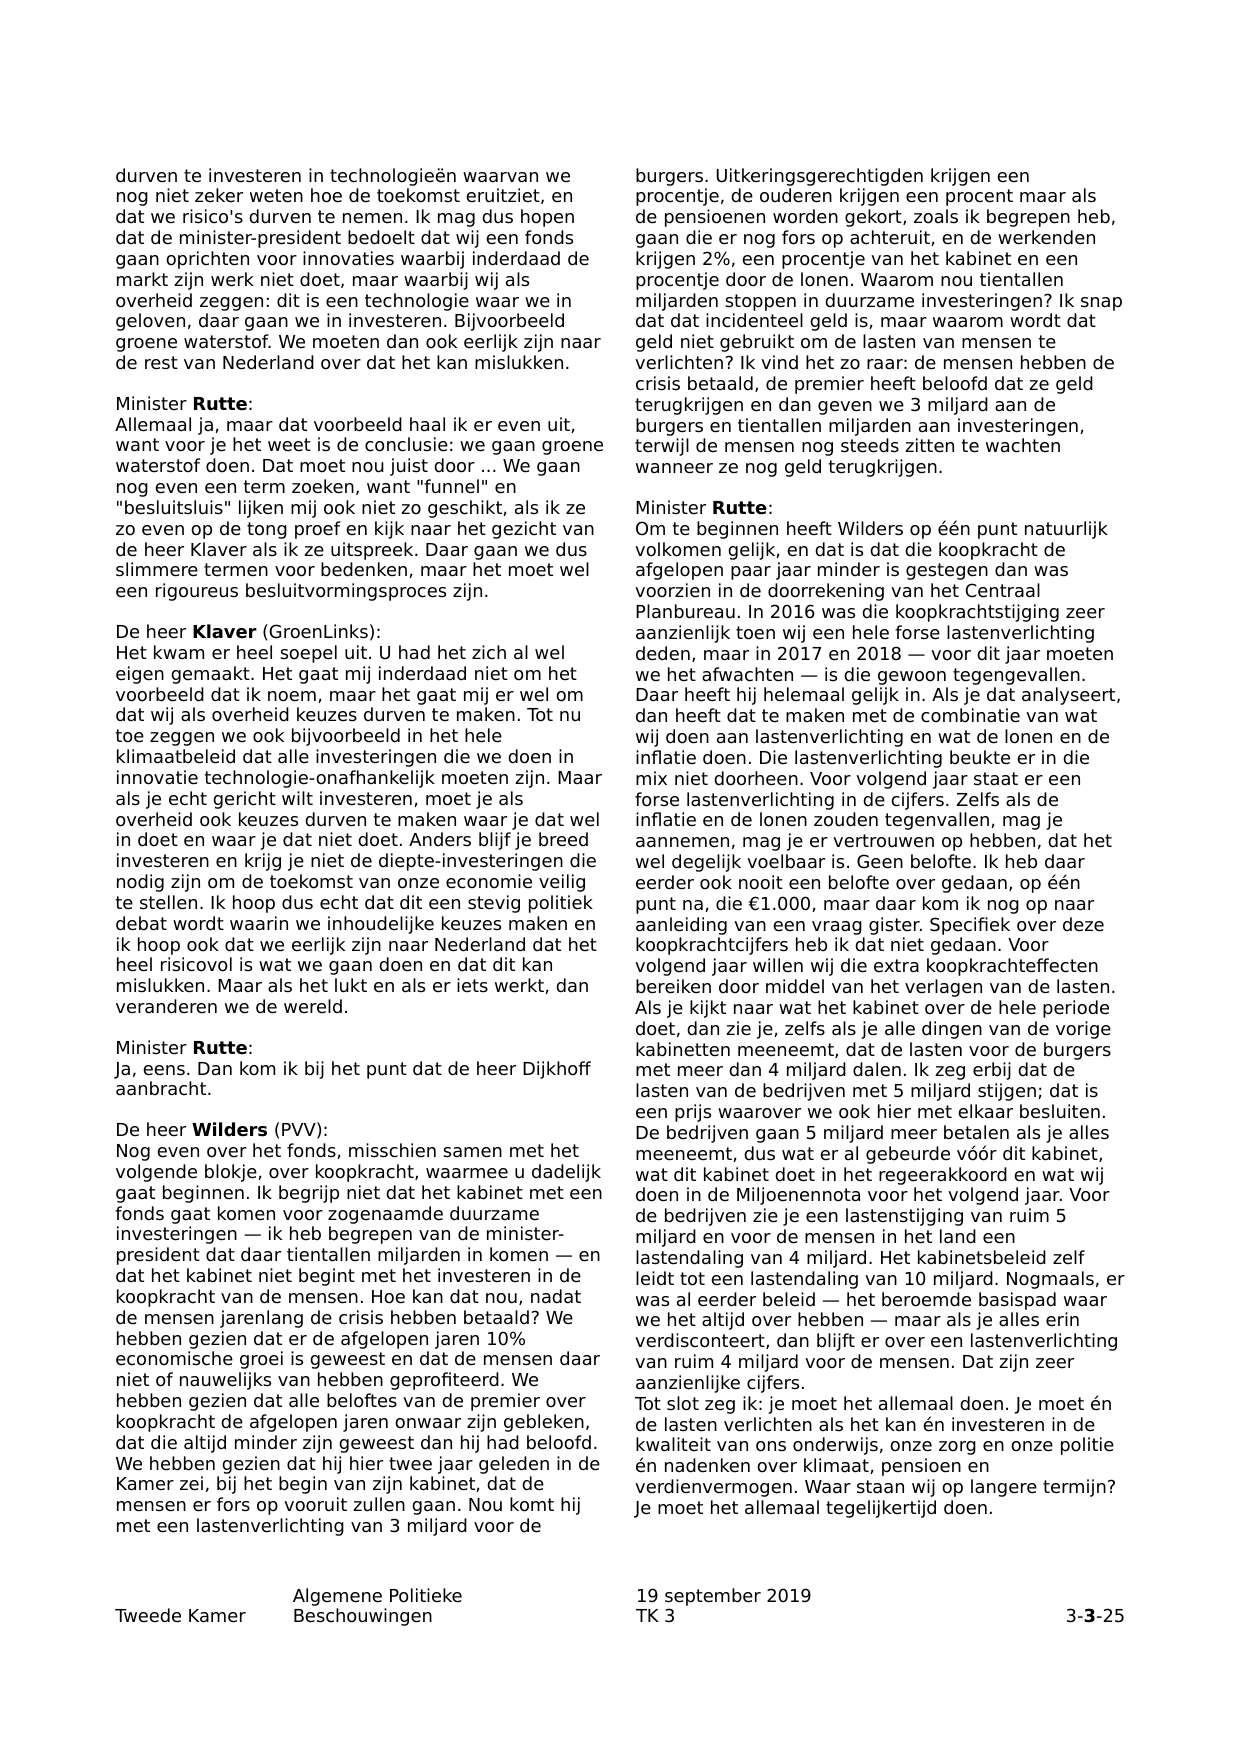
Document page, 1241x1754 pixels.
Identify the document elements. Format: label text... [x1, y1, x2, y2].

text Minister Rutte: [635, 498, 1125, 518]
text Allemaal ja, maar dat voorbeeld haal ik er even uit, want voor je het weet is de conclusie: we gaan groene waterstof doen. Dat moet nou juist door ... We gaan nog even een term zoeken, want "funnel" en "besluitsluis" lijken mij ook niet zo geschikt, als ik ze zo even op de tong proef en kijk naar het gezicht van de heer Klaver als ik ze uitspreek. Daar gaan we dus slimmere termen voor bedenken, maar het moet wel een rigoureus besluitvormingsproces zijn. [115, 414, 605, 602]
text burgers. Uitkeringsgerechtigden krijgen een procentje, de ouderen krijgen een procent maar als de pensioenen worden gekort, zoals ik begrepen heb, gaan die er nog fors op achteruit, en de werkenden krijgen 2%, een procentje van het kabinet en een procentje door de lonen. Waarom nou tientallen miljarden stoppen in duurzame investeringen? Ik snap dat dat incidenteel geld is, maar waarom wordt dat geld niet gebruikt om de lasten van mensen te verlichten? Ik vind het zo raar: de mensen hebben de crisis betaald, de premier heeft beloofd dat ze geld terugkrijgen en dan geven we 3 miljard aan de burgers en tientallen miljarden aan investeringen, terwijl de mensen nog steeds zitten te wachten wanneer ze nog geld terugkrijgen. [635, 165, 1125, 478]
text Als je kijkt naar wat het kabinet over de hele periode doet, dan zie je, zelfs als je alle dingen van de vorige kabinetten meeneemt, dat de lasten voor de burgers met meer dan 4 miljard dalen. Ik zeg erbij dat de lasten van de bedrijven met 5 miljard stijgen; dat is een prijs waarover we ook hier met elkaar besluiten. De bedrijven gaan 5 miljard meer betalen als je alles meeneemt, dus wat er al gebeurde vóór dit kabinet, wat dit kabinet doet in het regeerakkoord en wat wij doen in de Miljoenennota voor het volgend jaar. Voor de bedrijven zie je een lastenstijging van ruim 5 miljard en voor de mensen in het land een lastendaling van 4 miljard. Het kabinetsbeleid zelf leidt tot een lastendaling van 10 miljard. Nogmaals, er was al eerder beleid — het beroemde basispad waar we het altijd over hebben — maar als je alles erin verdisconteert, dan blijft er over een lastenverlichting van ruim 4 miljard voor de mensen. Dat zijn zeer aanzienlijke cijfers. [635, 998, 1125, 1393]
text durven te investeren in technologieën waarvan we nog niet zeker weten hoe de toekomst eruitziet, en dat we risico's durven te nemen. Ik mag dus hopen dat de minister-president bedoelt dat wij een fonds gaan oprichten voor innovaties waarbij inderdaad de markt zijn werk niet doet, maar waarbij wij als overheid zeggen: dit is een technologie waar we in geloven, daar gaan we in investeren. Bijvoorbeeld groene waterstof. We moeten dan ook eerlijk zijn naar de rest van Nederland over dat het kan mislukken. [115, 165, 605, 374]
text Het kwam er heel soepel uit. U had het zich al wel eigen gemaakt. Het gaat mij inderdaad niet om het voorbeeld dat ik noem, maar het gaat mij er wel om dat wij als overheid keuzes durven te maken. Tot nu toe zeggen we ook bijvoorbeeld in het hele klimaatbeleid dat alle investeringen die we doen in innovatie technologie-onafhankelijk moeten zijn. Maar als je echt gericht wilt investeren, moet je als overheid ook keuzes durven te maken waar je dat wel in doet en waar je dat niet doet. Anders blijf je breed investeren en krijg je niet de diepte-investeringen die nodig zijn om de toekomst van onze economie veilig te stellen. Ik hoop dus echt dat dit een stevig politiek debat wordt waarin we inhoudelijke keuzes maken en ik hoop ook dat we eerlijk zijn naar Nederland dat het heel risicovol is wat we gaan doen en dat dit kan mislukken. Maar als het lukt en als er iets werkt, dan veranderen we de wereld. [115, 643, 605, 1018]
text Nog even over het fonds, misschien samen met het volgende blokje, over koopkracht, waarmee u dadelijk gaat beginnen. Ik begrijp niet dat het kabinet met een fonds gaat komen voor zogenaamde duurzame investeringen — ik heb begrepen van de minister-president dat daar tientallen miljarden in komen — en dat het kabinet niet begint met het investeren in de koopkracht van de mensen. Hoe kan dat nou, nadat de mensen jarenlang de crisis hebben betaald? We hebben gezien dat er de afgelopen jaren 10% economische groei is geweest en dat de mensen daar niet of nauwelijks van hebben geprofiteerd. We hebben gezien dat alle beloftes van de premier over koopkracht de afgelopen jaren onwaar zijn gebleken, dat die altijd minder zijn geweest dan hij had beloofd. We hebben gezien dat hij hier twee jaar geleden in de Kamer zei, bij het begin van zijn kabinet, dat de mensen er fors op vooruit zullen gaan. Nou komt hij met een lastenverlichting van 3 miljard voor de [115, 1141, 605, 1537]
text Minister Rutte: [115, 1038, 605, 1058]
text Tot slot zeg ik: je moet het allemaal doen. Je moet én de lasten verlichten als het kan én investeren in de kwaliteit van ons onderwijs, onze zorg en onze politie én nadenken over klimaat, pensioen en verdienvermogen. Waar staan wij op langere termijn? Je moet het allemaal tegelijkertijd doen. [635, 1393, 1125, 1518]
text Minister Rutte: [115, 394, 605, 414]
text Om te beginnen heeft Wilders op één punt natuurlijk volkomen gelijk, en dat is dat die koopkracht de afgelopen paar jaar minder is gestegen dan was voorzien in de doorrekening van het Centraal Planbureau. In 2016 was die koopkrachtstijging zeer aanzienlijk toen wij een hele forse lastenverlichting deden, maar in 2017 en 2018 — voor dit jaar moeten we het afwachten — is die gewoon tegengevallen. Daar heeft hij helemaal gelijk in. Als je dat analyseert, dan heeft dat te maken met de combinatie van wat wij doen aan lastenverlichting en wat de lonen en de inflatie doen. Die lastenverlichting beukte er in die mix niet doorheen. Voor volgend jaar staat er een forse lastenverlichting in de cijfers. Zelfs als de inflatie en de lonen zouden tegenvallen, mag je aannemen, mag je er vertrouwen op hebben, dat het wel degelijk voelbaar is. Geen belofte. Ik heb daar eerder ook nooit een belofte over gedaan, op één punt na, die €1.000, maar daar kom ik nog op naar aanleiding van een vraag gister. Specifiek over deze koopkrachtcijfers heb ik dat niet gedaan. Voor volgend jaar willen wij die extra koopkrachteffecten bereiken door middel van het verlagen van de lasten. [635, 518, 1125, 998]
text De heer Klaver (GroenLinks): [115, 622, 605, 643]
text Ja, eens. Dan kom ik bij het punt dat de heer Dijkhoff aanbracht. [115, 1058, 605, 1100]
text De heer Wilders (PVV): [115, 1120, 605, 1141]
